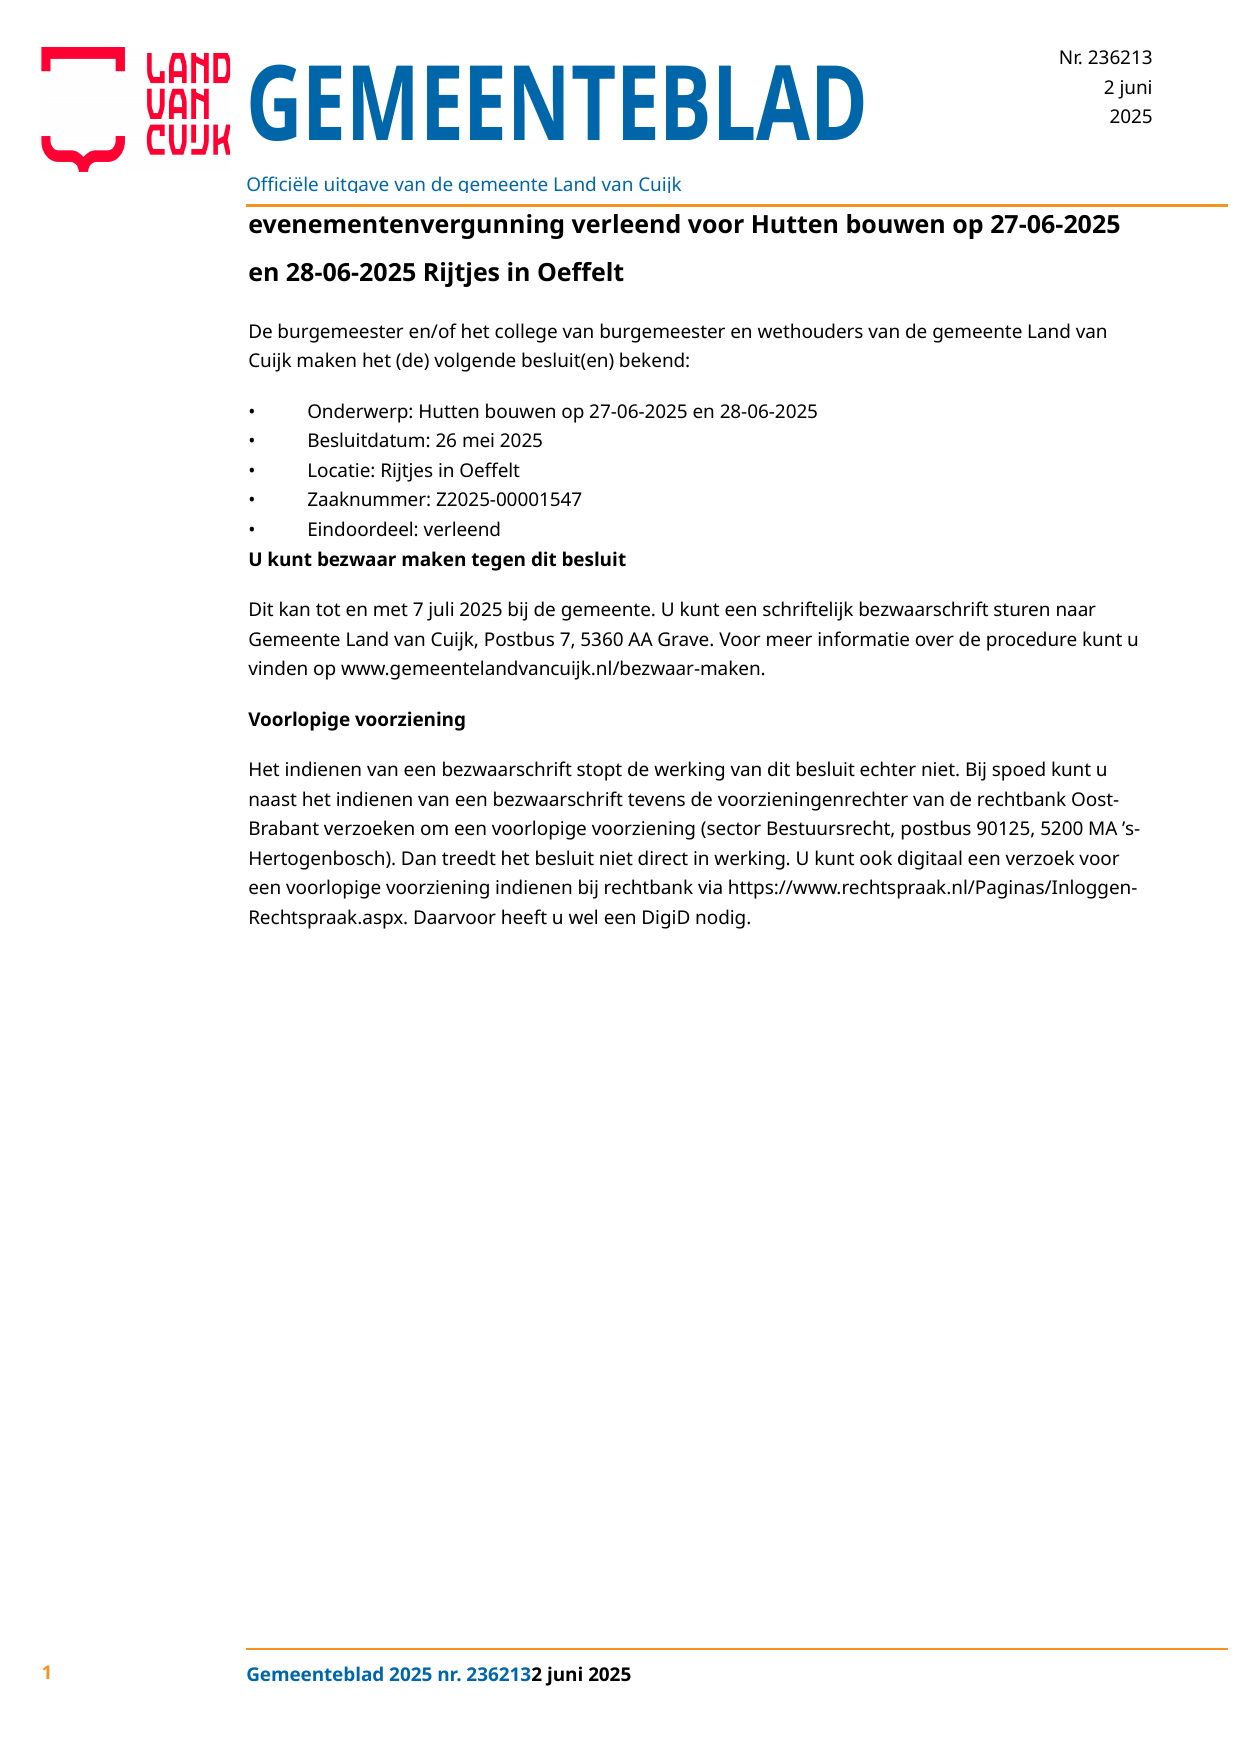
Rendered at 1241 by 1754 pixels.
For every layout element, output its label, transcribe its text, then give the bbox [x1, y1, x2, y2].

list Locatie: Rijtjes in Oeffelt [248, 457, 1152, 483]
list Eindoordeel: verleend [248, 516, 1152, 542]
text U kunt bezwaar maken tegen dit besluit [248, 546, 1152, 572]
list Zaaknummer: Z2025-00001547 [248, 487, 1152, 512]
text Het indienen van een bezwaarschrift stopt de werking van dit besluit echter niet. Bij spoed kunt u naast het indienen van een bezwaarschrift tevens de voorzieningenrechter van de rechtbank Oost-Brabant verzoeken om een voorlopige voorziening (sector Bestuursrecht, postbus 90125, 5200 MA ’s-Hertogenbosch). Dan treedt het besluit niet direct in werking. U kunt ook digitaal een verzoek voor een voorlopige voorziening indienen bij rechtbank via https://www.rechtspraak.nl/Paginas/Inloggen-Rechtspraak.aspx. Daarvoor heeft u wel een DigiD nodig. [248, 756, 1152, 930]
text Voorlopige voorziening [248, 706, 1152, 732]
text Dit kan tot en met 7 juli 2025 bij de gemeente. U kunt een schriftelijk bezwaarschrift sturen naar Gemeente Land van Cuijk, Postbus 7, 5360 AA Grave. Voor meer informatie over de procedure kunt u vinden op www.gemeentelandvancuijk.nl/bezwaar-maken. [248, 596, 1152, 681]
text De burgemeester en/of het college van burgemeester en wethouders van de gemeente Land van Cuijk maken het (de) volgende besluit(en) bekend: [248, 318, 1152, 373]
list Besluitdatum: 26 mei 2025 [248, 427, 1152, 453]
list Onderwerp: Hutten bouwen op 27-06-2025 en 28-06-2025 [248, 398, 1152, 424]
text evenementenvergunning verleend voor Hutten bouwen op 27-06-2025 en 28-06-2025 Rijtjes in Oeffelt [248, 207, 1152, 288]
picture [41, 47, 231, 172]
